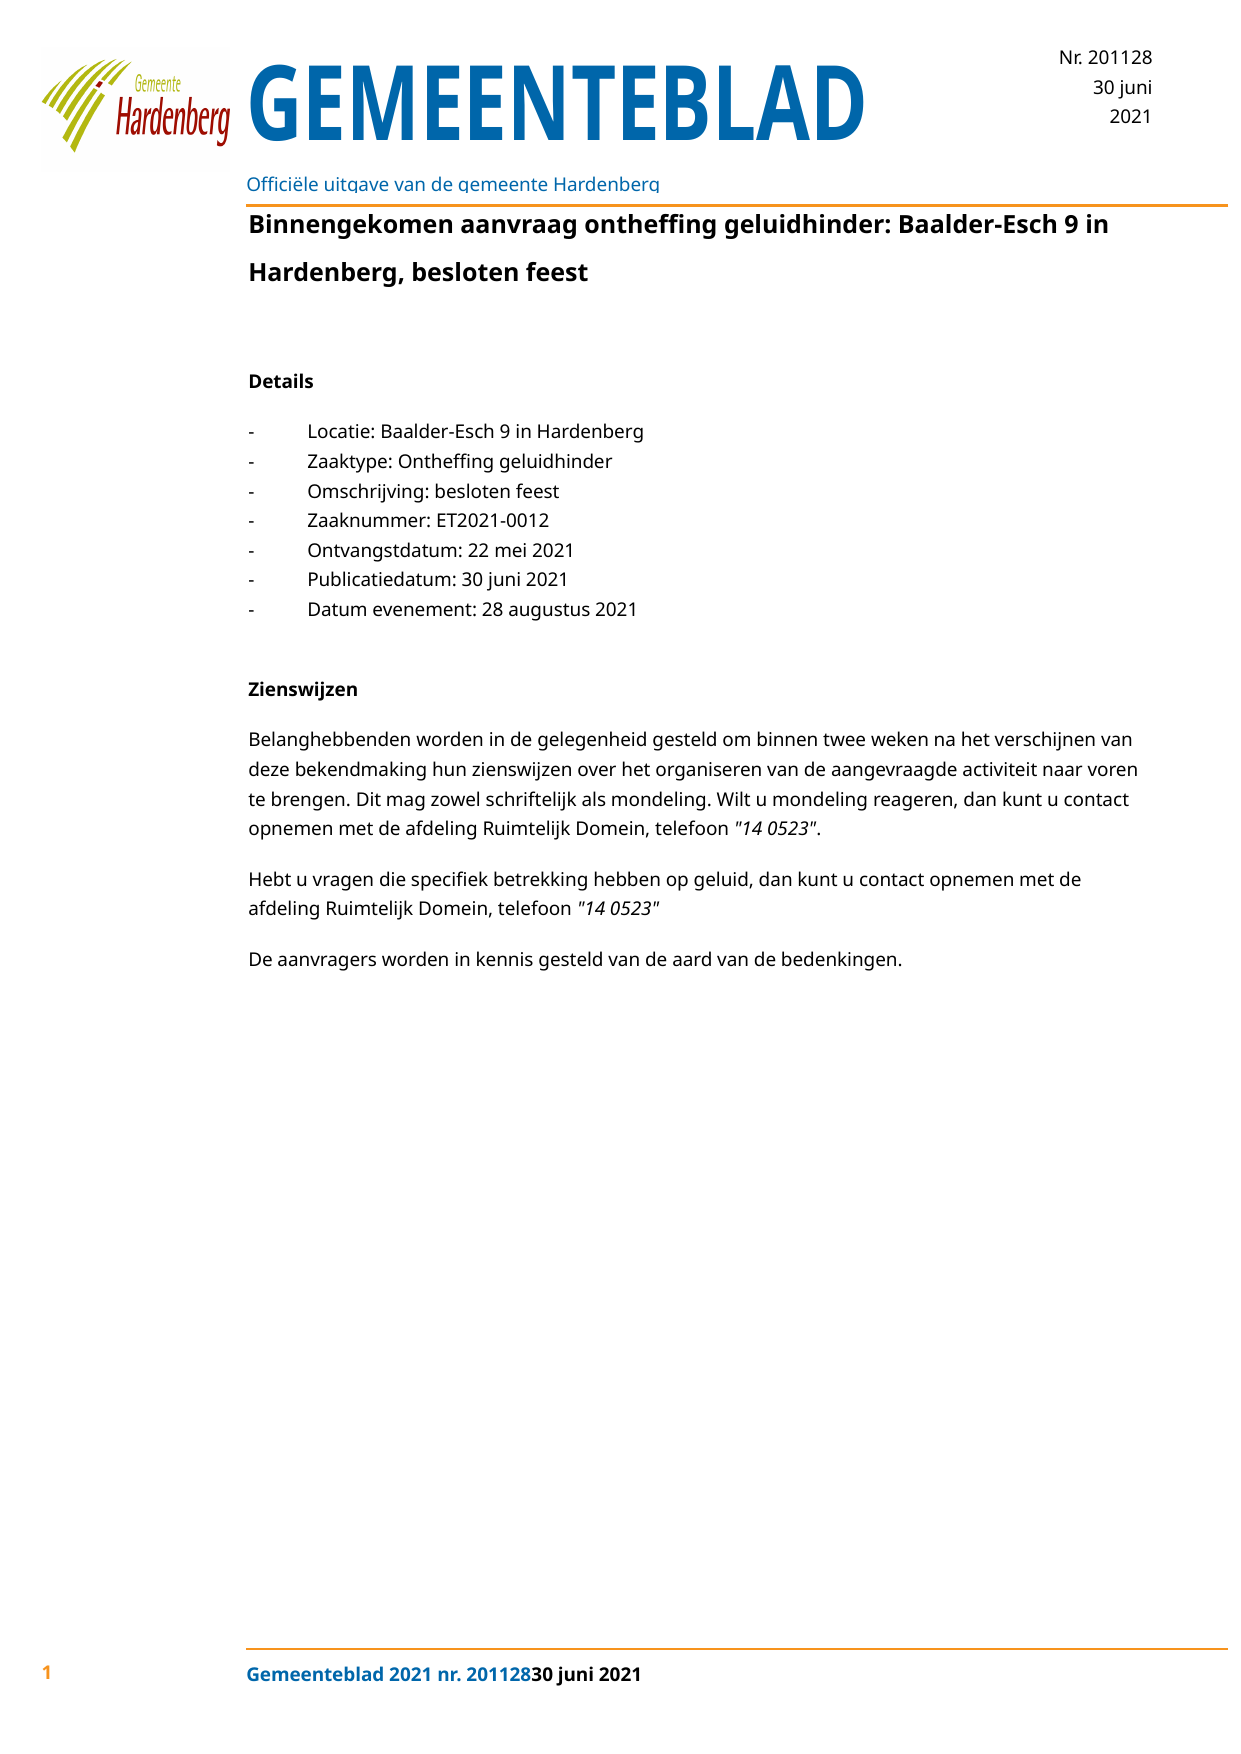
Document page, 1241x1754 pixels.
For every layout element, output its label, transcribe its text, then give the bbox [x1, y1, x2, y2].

text Details [248, 368, 1152, 394]
list Zaaknummer: ET2021-0012 [248, 507, 1152, 533]
list Datum evenement: 28 augustus 2021 [248, 596, 1152, 622]
list Ontvangstdatum: 22 mei 2021 [248, 537, 1152, 563]
list Omschrijving: besloten feest [248, 478, 1152, 504]
text Belanghebbenden worden in de gelegenheid gesteld om binnen twee weken na het verschijnen van deze bekendmaking hun zienswijzen over het organiseren van de aangevraagde activiteit naar voren te brengen. Dit mag zowel schriftelijk als mondeling. Wilt u mondeling reageren, dan kunt u contact opnemen met de afdeling Ruimtelijk Domein, telefoon "14 0523". [248, 727, 1152, 841]
list Publicatiedatum: 30 juni 2021 [248, 567, 1152, 592]
list Zaaktype: Ontheffing geluidhinder [248, 448, 1152, 474]
text De aanvragers worden in kennis gesteld van de aard van de bedenkingen. [248, 946, 1152, 972]
text Hebt u vragen die specifiek betrekking hebben op geluid, dan kunt u contact opnemen met de afdeling Ruimtelijk Domein, telefoon "14 0523" [248, 866, 1152, 921]
text Binnengekomen aanvraag ontheffing geluidhinder: Baalder-Esch 9 in Hardenberg, besloten feest [248, 207, 1152, 288]
list Locatie: Baalder-Esch 9 in Hardenberg [248, 419, 1152, 444]
text Zienswijzen [248, 676, 1152, 702]
picture [41, 47, 231, 172]
